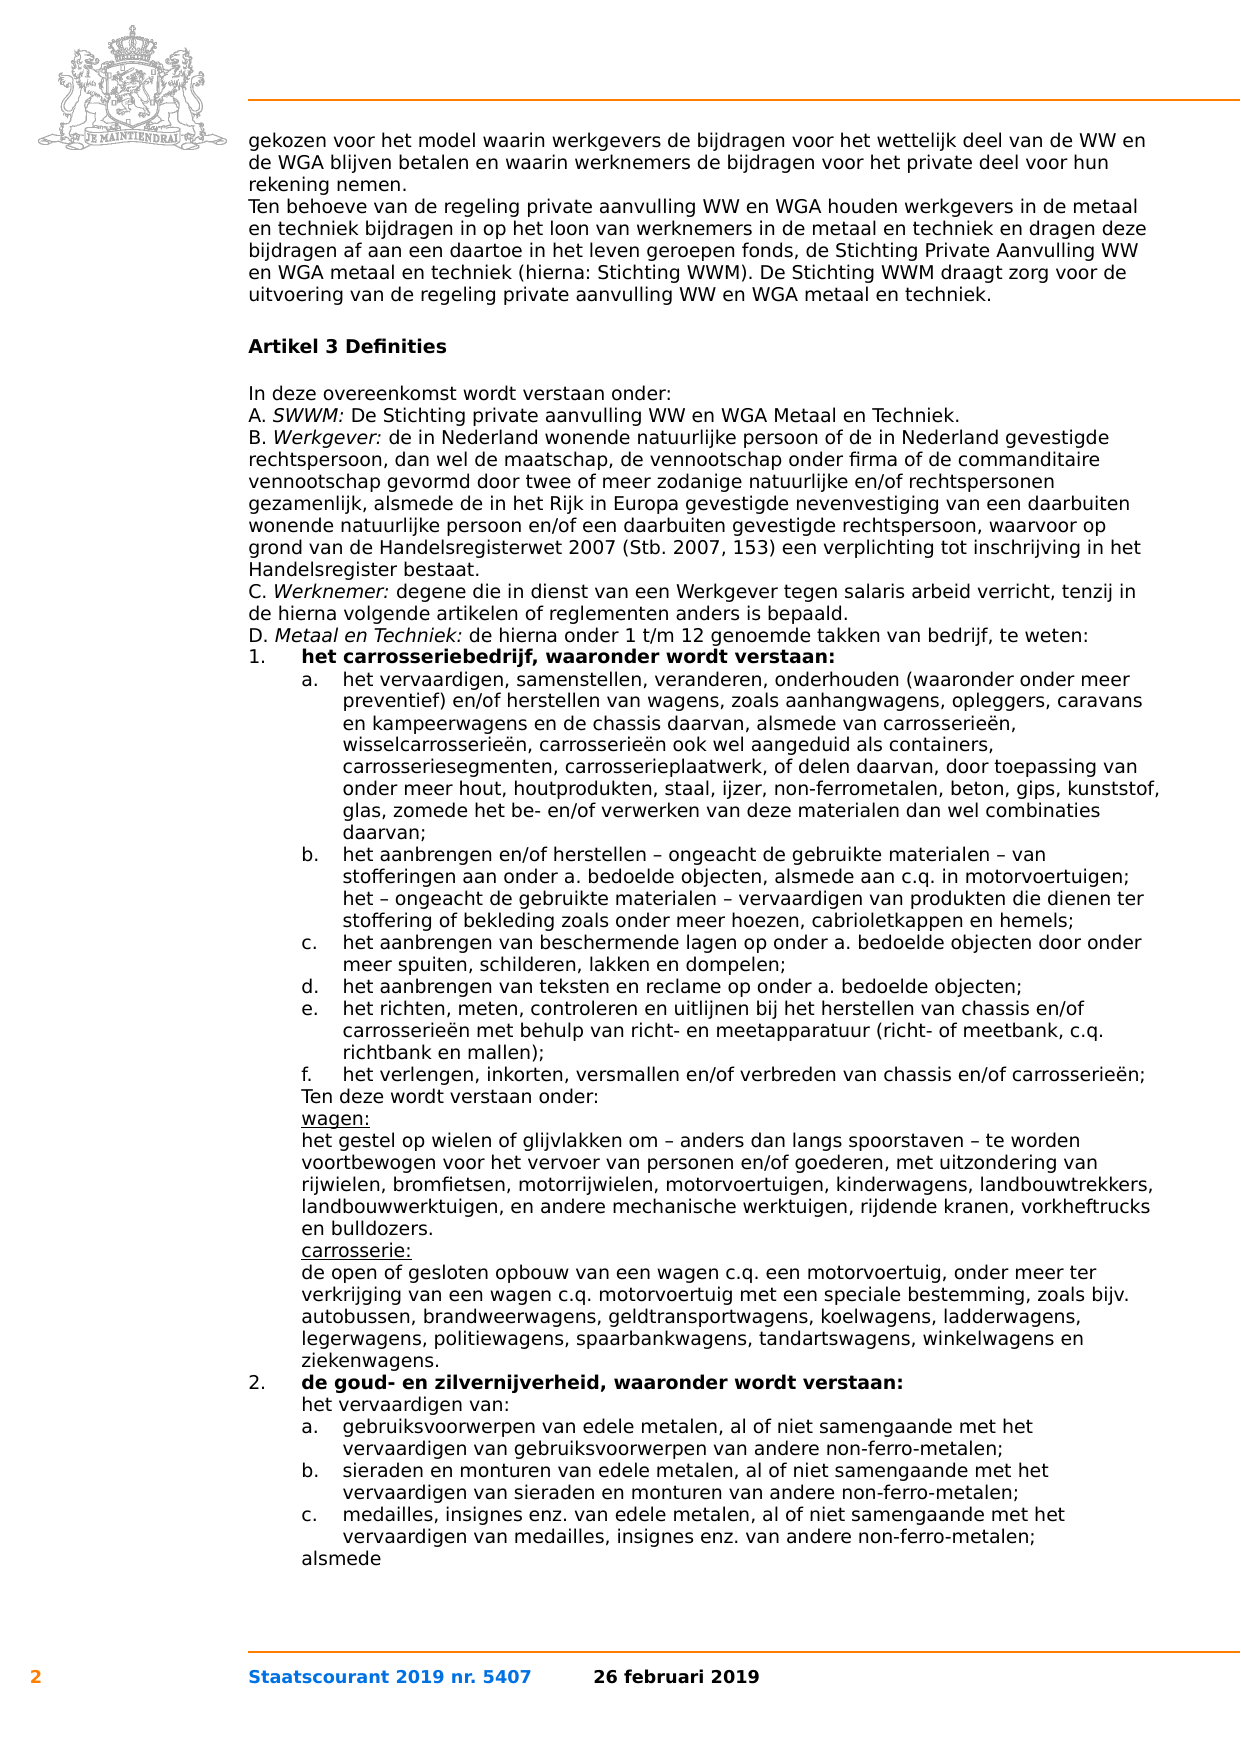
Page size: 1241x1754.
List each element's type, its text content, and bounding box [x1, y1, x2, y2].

text gekozen voor het model waarin werkgevers de bijdragen voor het wettelijk deel van de WW en de WGA blijven betalen en waarin werknemers de bijdragen voor het private deel voor hun rekening nemen. [248, 130, 1163, 196]
picture [38, 25, 227, 150]
text Ten behoeve van de regeling private aanvulling WW en WGA houden werkgevers in de metaal en techniek bijdragen in op het loon van werknemers in de metaal en techniek en dragen deze bijdragen af aan een daartoe in het leven geroepen fonds, de Stichting Private Aanvulling WW en WGA metaal en techniek (hierna: Stichting WWM). De Stichting WWM draagt zorg voor de uitvoering van de regeling private aanvulling WW en WGA metaal en techniek. [248, 196, 1163, 306]
text D. Metaal en Techniek: de hierna onder 1 t/m 12 genoemde takken van bedrijf, te weten: [248, 624, 1163, 646]
text 2. de goud- en zilvernijverheid, waaronder wordt verstaan: [248, 1372, 1163, 1394]
text d. het aanbrengen van teksten en reclame op onder a. bedoelde objecten; [301, 976, 1163, 998]
text e. het richten, meten, controleren en uitlijnen bij het herstellen van chassis en/of carrosserieën met behulp van richt- en meetapparatuur (richt- of meetbank, c.q. richtbank en mallen); [301, 998, 1163, 1064]
text A. SWWM: De Stichting private aanvulling WW en WGA Metaal en Techniek. [248, 405, 1163, 427]
text B. Werkgever: de in Nederland wonende natuurlijke persoon of de in Nederland gevestigde rechtspersoon, dan wel de maatschap, de vennootschap onder firma of de commanditaire vennootschap gevormd door twee of meer zodanige natuurlijke en/of rechtspersonen gezamenlijk, alsmede de in het Rijk in Europa gevestigde nevenvestiging van een daarbuiten wonende natuurlijke persoon en/of een daarbuiten gevestigde rechtspersoon, waarvoor op grond van de Handelsregisterwet 2007 (Stb. 2007, 153) een verplichting tot inschrijving in het Handelsregister bestaat. [248, 427, 1163, 581]
text carrosserie: [301, 1240, 1163, 1262]
text a. het vervaardigen, samenstellen, veranderen, onderhouden (waaronder onder meer preventief) en/of herstellen van wagens, zoals aanhangwagens, opleggers, caravans en kampeerwagens en de chassis daarvan, alsmede van carrosserieën, wisselcarrosserieën, carrosserieën ook wel aangeduid als containers, carrosseriesegmenten, carrosserieplaatwerk, of delen daarvan, door toepassing van onder meer hout, houtprodukten, staal, ijzer, non-ferrometalen, beton, gips, kunststof, glas, zomede het be- en/of verwerken van deze materialen dan wel combinaties daarvan; [301, 668, 1163, 844]
text Ten deze wordt verstaan onder: [301, 1086, 1163, 1108]
text b. sieraden en monturen van edele metalen, al of niet samengaande met het vervaardigen van sieraden en monturen van andere non-ferro-metalen; [301, 1460, 1163, 1504]
text In deze overeenkomst wordt verstaan onder: [248, 383, 1163, 405]
text het gestel op wielen of glijvlakken om – anders dan langs spoorstaven – te worden voortbewogen voor het vervoer van personen en/of goederen, met uitzondering van rijwielen, bromfietsen, motorrijwielen, motorvoertuigen, kinderwagens, landbouwtrekkers, landbouwwerktuigen, en andere mechanische werktuigen, rijdende kranen, vorkheftrucks en bulldozers. [301, 1130, 1163, 1240]
text b. het aanbrengen en/of herstellen – ongeacht de gebruikte materialen – van stofferingen aan onder a. bedoelde objecten, alsmede aan c.q. in motorvoertuigen; het – ongeacht de gebruikte materialen – vervaardigen van produkten die dienen ter stoffering of bekleding zoals onder meer hoezen, cabrioletkappen en hemels; [301, 844, 1163, 932]
subtitle Artikel 3 Definities [248, 336, 1163, 358]
text 1. het carrosseriebedrijf, waaronder wordt verstaan: [248, 646, 1163, 668]
text c. het aanbrengen van beschermende lagen op onder a. bedoelde objecten door onder meer spuiten, schilderen, lakken en dompelen; [301, 932, 1163, 976]
text wagen: [301, 1108, 1163, 1130]
text C. Werknemer: degene die in dienst van een Werkgever tegen salaris arbeid verricht, tenzij in de hierna volgende artikelen of reglementen anders is bepaald. [248, 581, 1163, 624]
text f. het verlengen, inkorten, versmallen en/of verbreden van chassis en/of carrosserieën; [301, 1064, 1163, 1086]
text alsmede [301, 1548, 1163, 1569]
text de open of gesloten opbouw van een wagen c.q. een motorvoertuig, onder meer ter verkrijging van een wagen c.q. motorvoertuig met een speciale bestemming, zoals bijv. autobussen, brandweerwagens, geldtransportwagens, koelwagens, ladderwagens, legerwagens, politiewagens, spaarbankwagens, tandartswagens, winkelwagens en ziekenwagens. [301, 1262, 1163, 1372]
text a. gebruiksvoorwerpen van edele metalen, al of niet samengaande met het vervaardigen van gebruiksvoorwerpen van andere non-ferro-metalen; [301, 1416, 1163, 1460]
text het vervaardigen van: [301, 1394, 1163, 1416]
text c. medailles, insignes enz. van edele metalen, al of niet samengaande met het vervaardigen van medailles, insignes enz. van andere non-ferro-metalen; [301, 1504, 1163, 1548]
